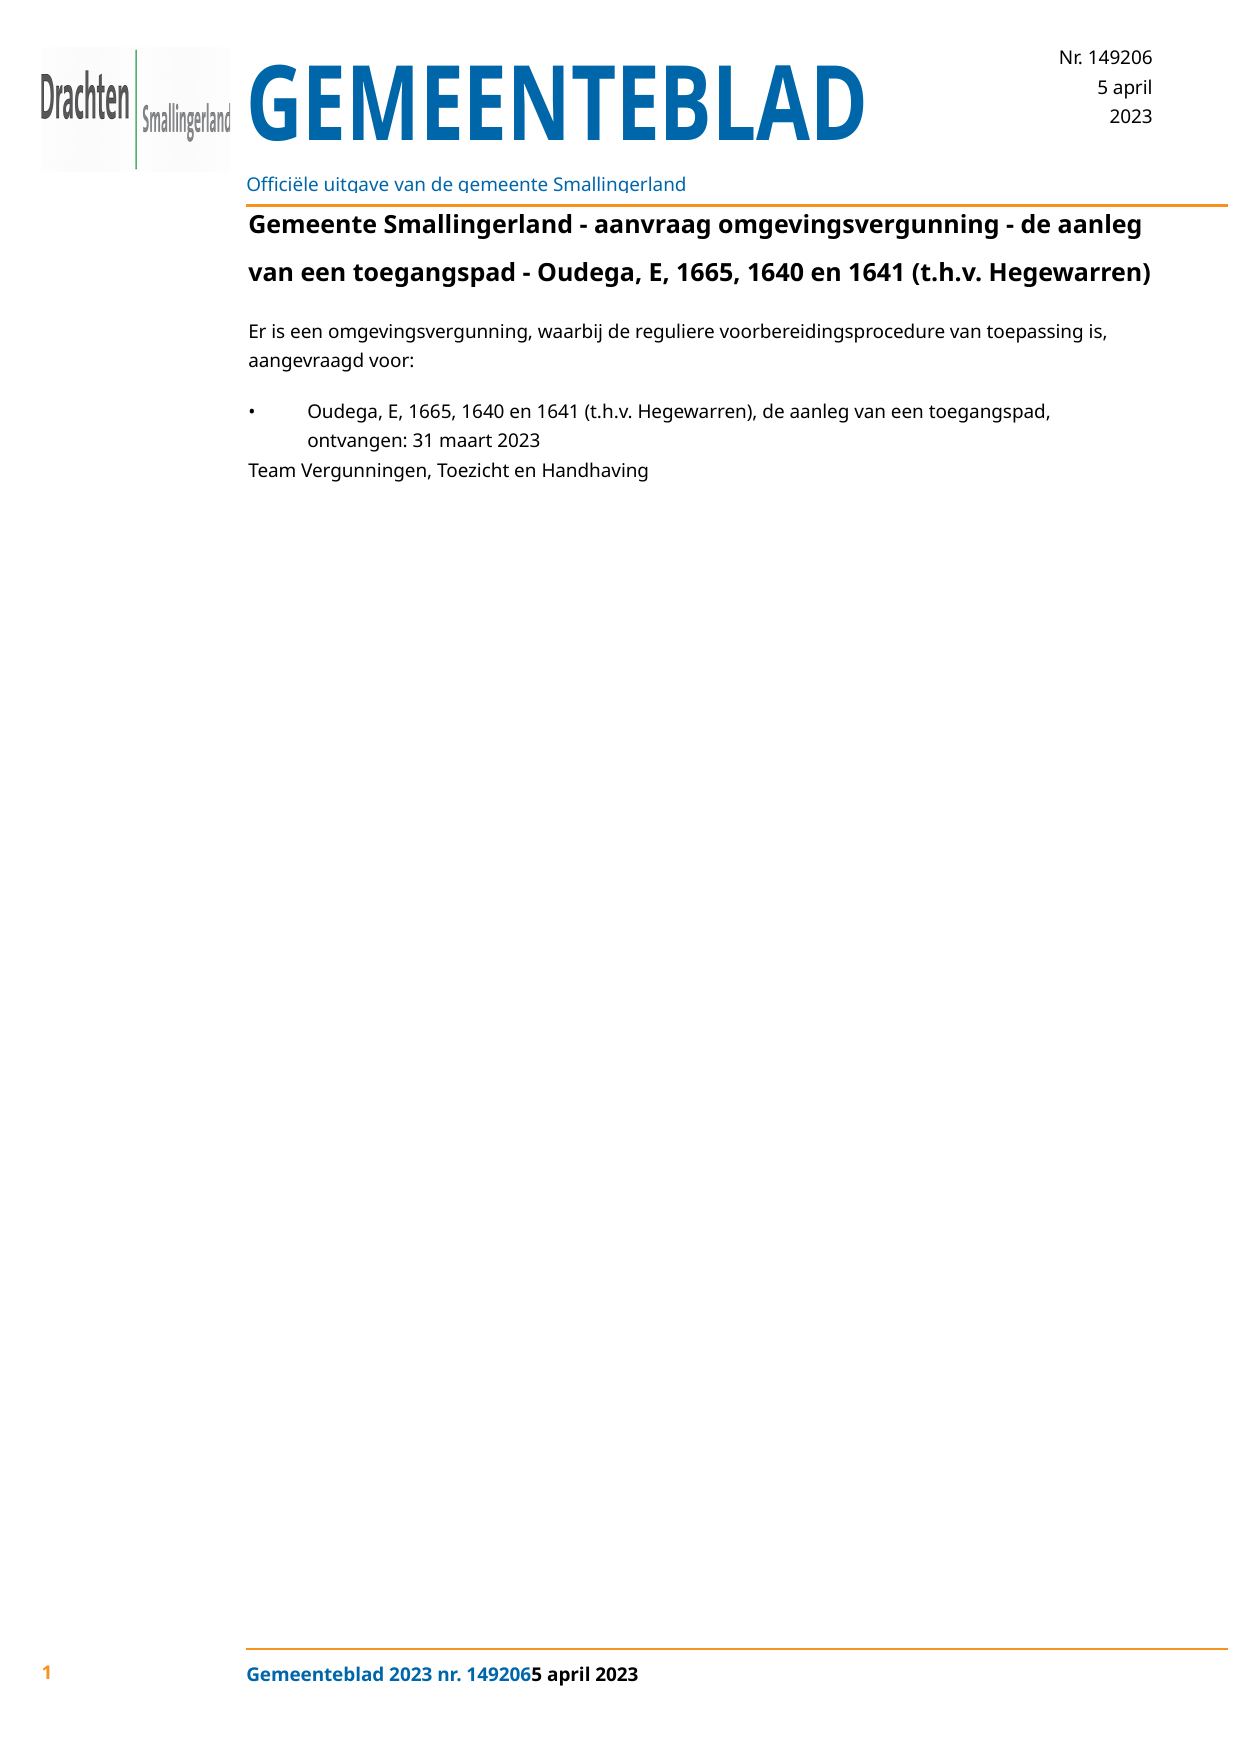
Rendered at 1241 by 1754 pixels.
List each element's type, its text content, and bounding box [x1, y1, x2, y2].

text Team Vergunningen, Toezicht en Handhaving [248, 457, 1152, 483]
list Oudega, E, 1665, 1640 en 1641 (t.h.v. Hegewarren), de aanleg van een toegangspad, ontvangen: 31 maart 2023 [248, 398, 1152, 453]
picture [41, 47, 231, 172]
text Er is een omgevingsvergunning, waarbij de reguliere voorbereidingsprocedure van toepassing is, aangevraagd voor: [248, 318, 1152, 373]
text Gemeente Smallingerland - aanvraag omgevingsvergunning - de aanleg van een toegangspad - Oudega, E, 1665, 1640 en 1641 (t.h.v. Hegewarren) [248, 207, 1152, 288]
